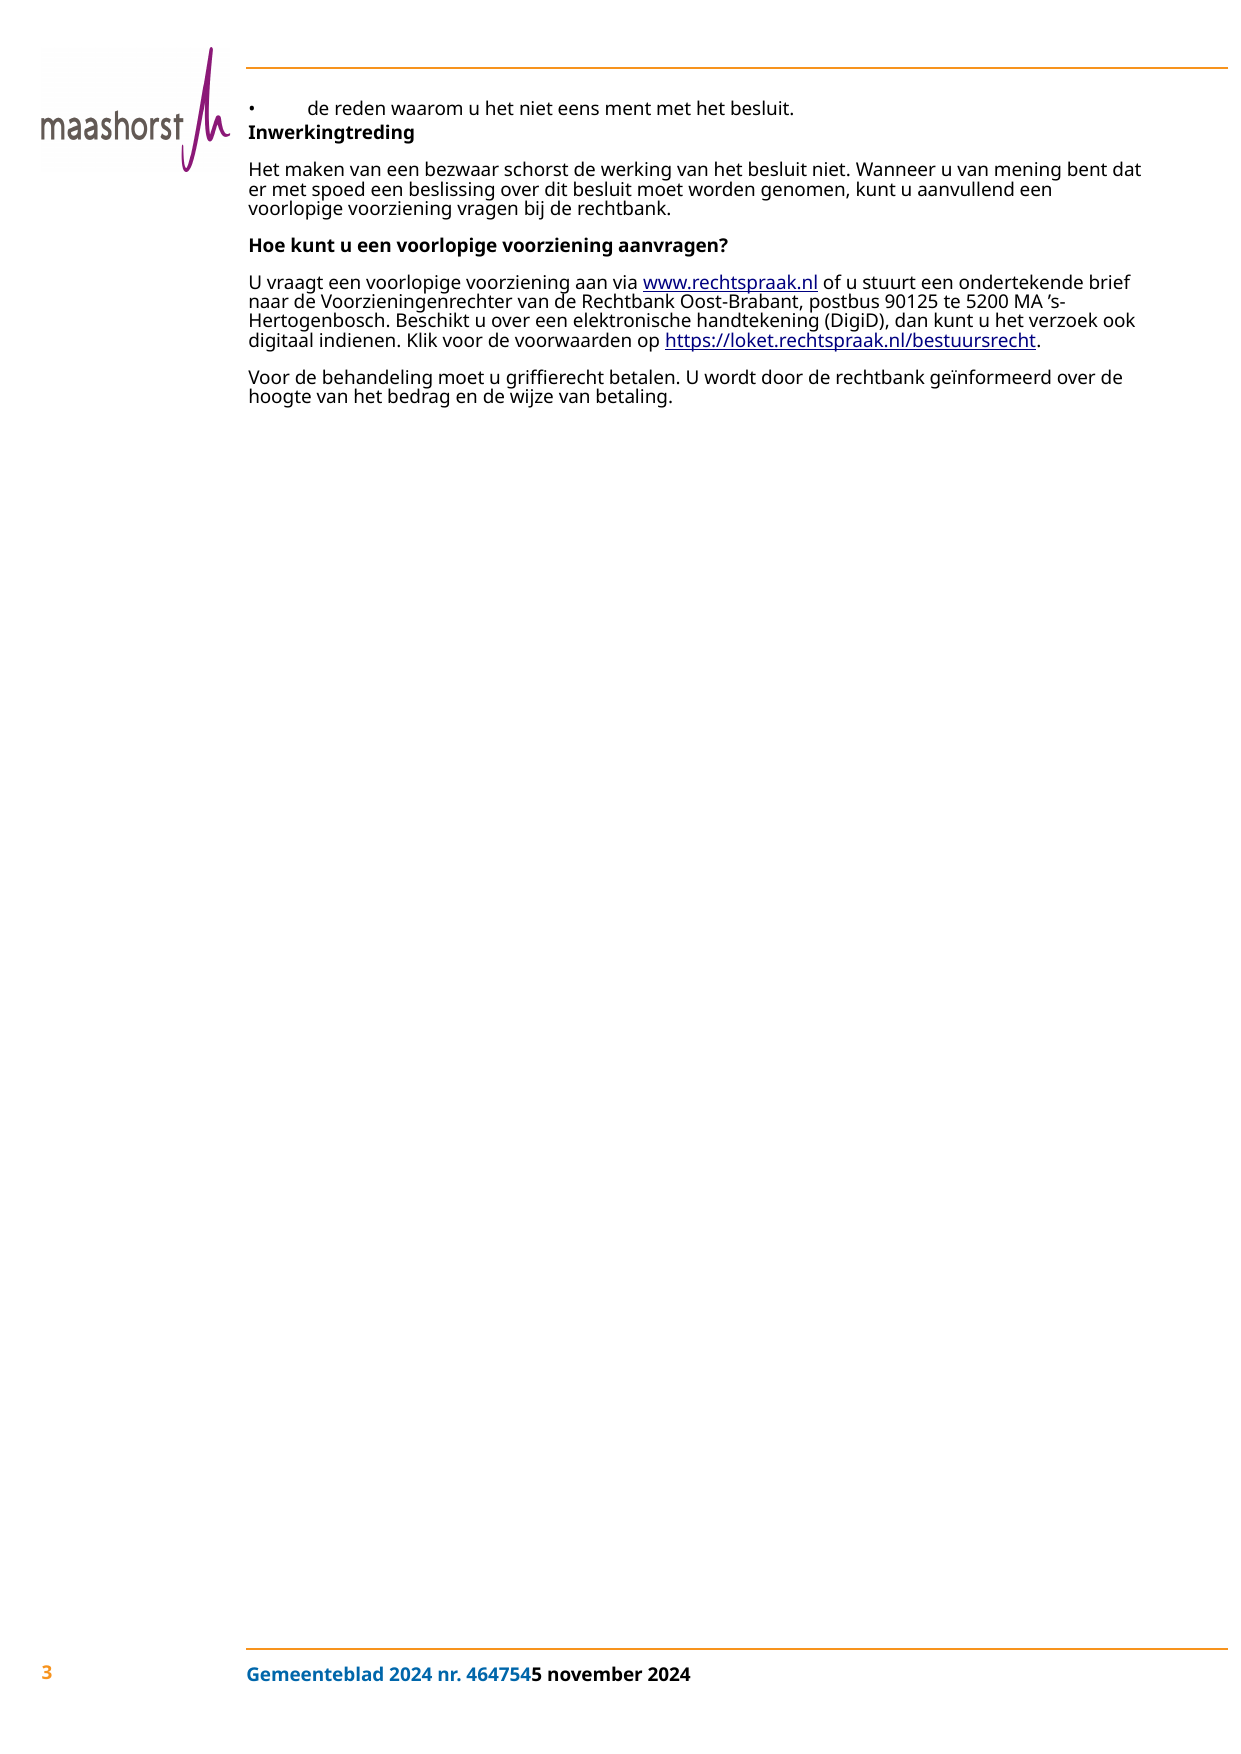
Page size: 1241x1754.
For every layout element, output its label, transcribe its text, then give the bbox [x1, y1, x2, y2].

text U vraagt een voorlopige voorziening aan via www.rechtspraak.nl of u stuurt een ondertekende brief naar de Voorzieningenrechter van de Rechtbank Oost-Brabant, postbus 90125 te 5200 MA ’s-Hertogenbosch. Beschikt u over een elektronische handtekening (DigiD), dan kunt u het verzoek ook digitaal indienen. Klik voor de voorwaarden op https://loket.rechtspraak.nl/bestuursrecht. [248, 274, 1152, 351]
text Voor de behandeling moet u griffierecht betalen. U wordt door de rechtbank geïnformeerd over de hoogte van het bedrag en de wijze van betaling. [248, 369, 1152, 407]
text Het maken van een bezwaar schorst de werking van het besluit niet. Wanneer u van mening bent dat er met spoed een beslissing over dit besluit moet worden genomen, kunt u aanvullend een voorlopige voorziening vragen bij de rechtbank. [248, 161, 1152, 219]
text Inwerkingtreding [248, 124, 1152, 144]
list de reden waarom u het niet eens ment met het besluit. [248, 95, 1152, 121]
picture [41, 47, 231, 172]
text Hoe kunt u een voorlopige voorziening aanvragen? [248, 237, 1152, 256]
